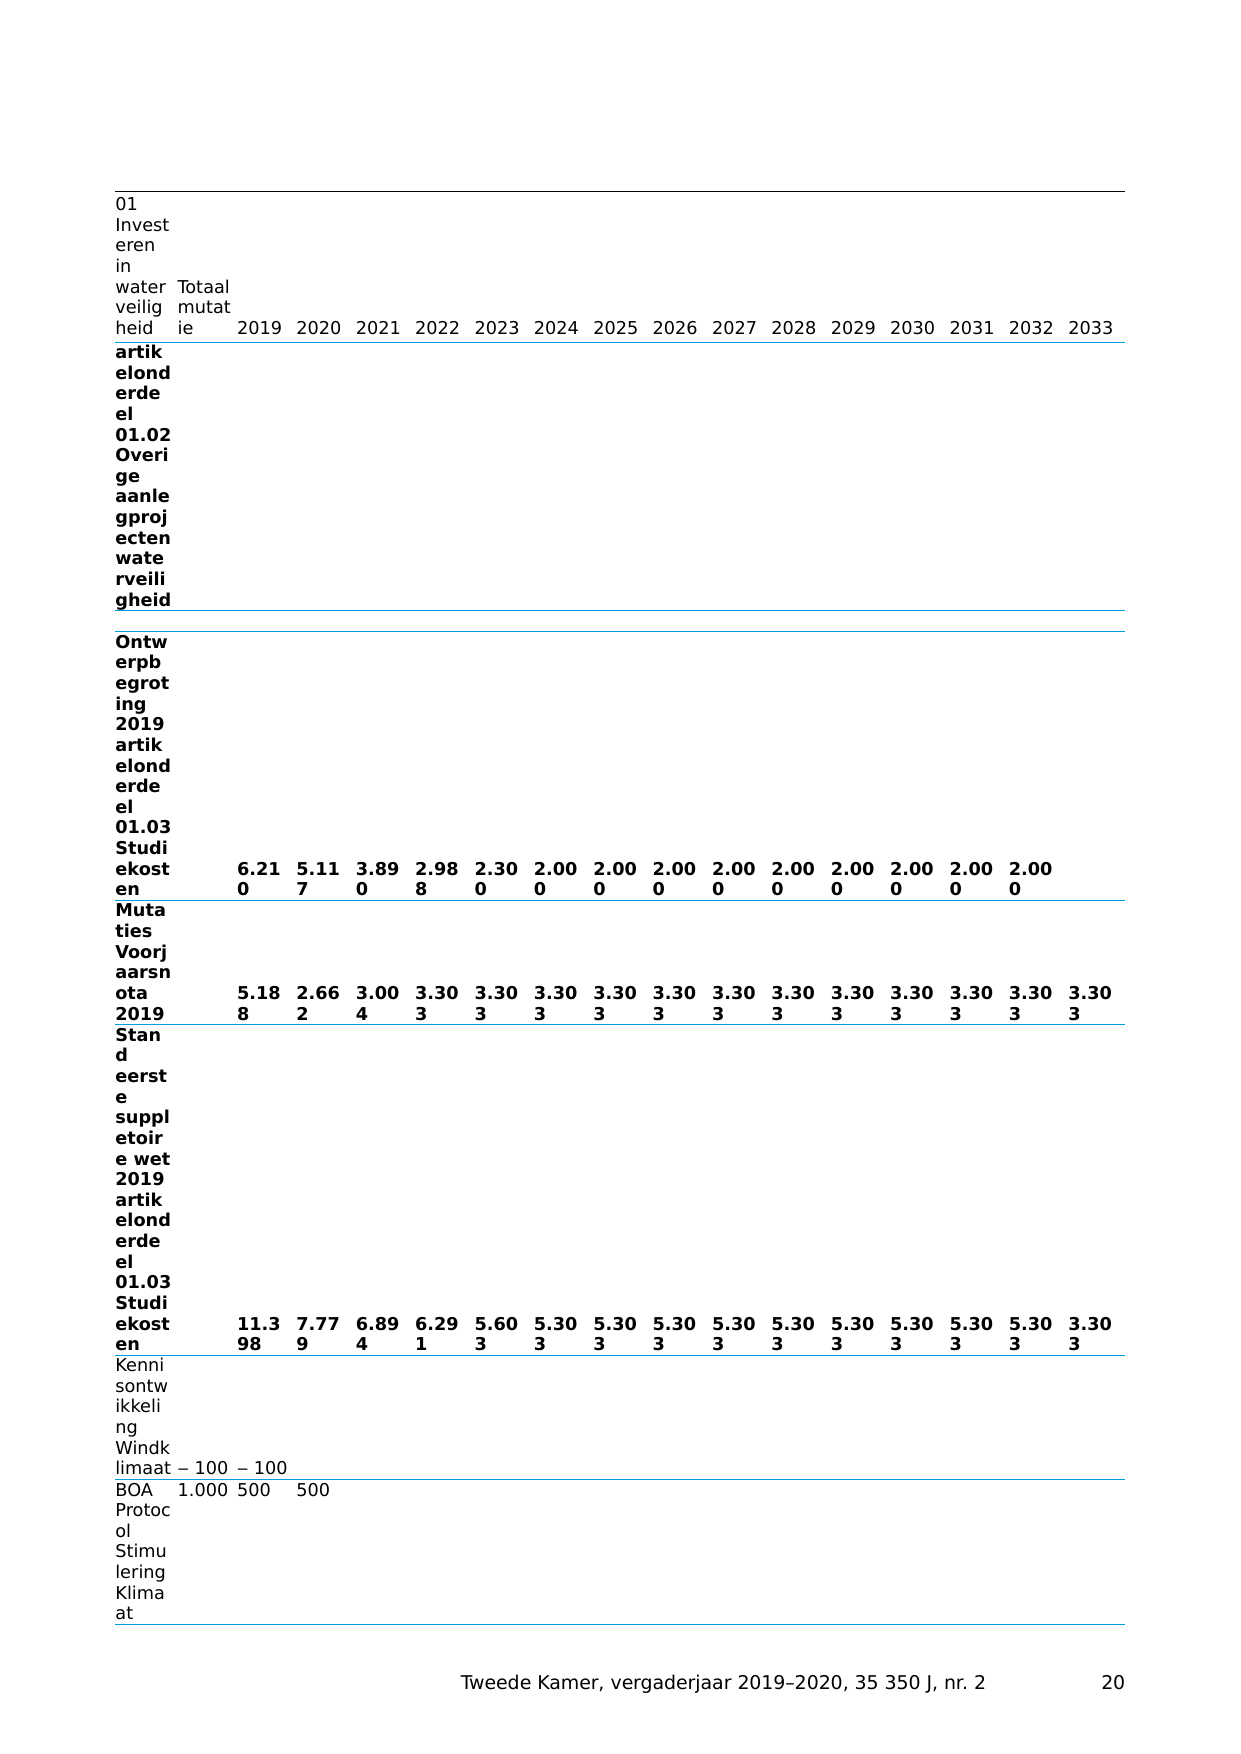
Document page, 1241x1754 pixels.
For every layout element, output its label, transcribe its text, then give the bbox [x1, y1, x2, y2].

table_cell 2.000 [531, 632, 590, 900]
table_cell [531, 343, 590, 610]
table_header 2019 [234, 192, 293, 341]
table_cell 3.303 [590, 901, 649, 1024]
table_header 2026 [650, 192, 709, 341]
table_cell 3.303 [531, 901, 590, 1024]
table_cell [590, 611, 649, 631]
table_cell [828, 611, 887, 631]
table_cell Mutaties Voorjaarsnota 2019 [115, 901, 174, 1024]
table_cell 3.303 [650, 901, 709, 1024]
table_cell [828, 343, 887, 610]
table_cell 5.303 [768, 1025, 828, 1355]
table_cell [293, 611, 353, 631]
table_cell Stand eerste suppletoire wet 2019 artikelonderdeel 01.03 Studiekosten [115, 1025, 174, 1355]
table_cell ‒ 100 [234, 1356, 293, 1479]
table_cell [590, 1480, 649, 1624]
table_cell [1065, 611, 1125, 631]
table_cell [768, 1356, 828, 1479]
table_cell [175, 632, 234, 900]
table_cell [828, 1480, 887, 1624]
table_cell 2.000 [650, 632, 709, 900]
table_cell [887, 343, 946, 610]
table_cell [353, 611, 412, 631]
table_cell [353, 1480, 412, 1624]
table_cell 3.303 [471, 901, 531, 1024]
table_cell 3.890 [353, 632, 412, 900]
table_header 2021 [353, 192, 412, 341]
table_cell [887, 1356, 946, 1479]
table_cell 2.000 [828, 632, 887, 900]
table_cell [175, 1025, 234, 1355]
table_cell [175, 611, 234, 631]
table_cell [650, 343, 709, 610]
table_cell 500 [293, 1480, 353, 1624]
table_cell [412, 1356, 471, 1479]
table_cell 3.303 [1065, 1025, 1125, 1355]
table_cell 2.300 [471, 632, 531, 900]
table_cell 2.000 [590, 632, 649, 900]
table_cell [946, 343, 1006, 610]
table_cell 5.303 [1006, 1025, 1065, 1355]
table_header 2020 [293, 192, 353, 341]
table_cell 2.000 [709, 632, 768, 900]
table_cell [1065, 343, 1125, 610]
table_cell 7.779 [293, 1025, 353, 1355]
table_cell BOA Protocol Stimulering Klimaat [115, 1480, 174, 1624]
table_cell [650, 611, 709, 631]
table_cell [471, 343, 531, 610]
table_cell 5.303 [946, 1025, 1006, 1355]
table_cell [531, 1356, 590, 1479]
table_cell [412, 343, 471, 610]
table_cell [353, 343, 412, 610]
table_cell 2.000 [887, 632, 946, 900]
table_cell [768, 1480, 828, 1624]
table_cell 5.303 [531, 1025, 590, 1355]
table_cell 3.303 [412, 901, 471, 1024]
table_cell [709, 611, 768, 631]
table_cell 5.117 [293, 632, 353, 900]
table_cell [471, 1356, 531, 1479]
table_cell 1.000 [175, 1480, 234, 1624]
table_cell 3.303 [1006, 901, 1065, 1024]
table_cell 3.303 [768, 901, 828, 1024]
table_cell 5.188 [234, 901, 293, 1024]
table_cell 500 [234, 1480, 293, 1624]
table_cell 5.603 [471, 1025, 531, 1355]
table_cell 5.303 [590, 1025, 649, 1355]
table_cell ‒ 100 [175, 1356, 234, 1479]
table_cell [531, 1480, 590, 1624]
table_cell [650, 1480, 709, 1624]
table_cell [1006, 611, 1065, 631]
table_cell [1065, 1356, 1125, 1479]
table_cell [175, 343, 234, 610]
table_header 2022 [412, 192, 471, 341]
table_cell [590, 1356, 649, 1479]
table_header 2028 [768, 192, 828, 341]
table_cell Kennisontwikkeling Windklimaat [115, 1356, 174, 1479]
table_cell [1006, 343, 1065, 610]
table_cell Ontwerpbegroting 2019 artikelonderdeel 01.03 Studiekosten [115, 632, 174, 900]
table_cell 3.303 [887, 901, 946, 1024]
table_cell 3.303 [828, 901, 887, 1024]
table_cell 3.303 [1065, 901, 1125, 1024]
table_cell [412, 1480, 471, 1624]
table_cell 3.303 [946, 901, 1006, 1024]
table_cell 2.988 [412, 632, 471, 900]
table_cell [828, 1356, 887, 1479]
table_cell [768, 343, 828, 610]
table_header 2031 [946, 192, 1006, 341]
table_cell [1065, 632, 1125, 900]
table_cell [353, 1356, 412, 1479]
table_cell 5.303 [709, 1025, 768, 1355]
table_cell 6.210 [234, 632, 293, 900]
table_cell [709, 343, 768, 610]
table_cell [412, 611, 471, 631]
table_cell [946, 611, 1006, 631]
table_cell [293, 343, 353, 610]
table_cell [471, 611, 531, 631]
table_cell [293, 1356, 353, 1479]
table_cell 2.000 [1006, 632, 1065, 900]
table_cell [1006, 1356, 1065, 1479]
table_cell [887, 1480, 946, 1624]
table_cell [175, 901, 234, 1024]
table_cell [946, 1480, 1006, 1624]
table_cell [531, 611, 590, 631]
table_cell 5.303 [887, 1025, 946, 1355]
table_cell [234, 343, 293, 610]
table_cell 3.004 [353, 901, 412, 1024]
table_cell [1065, 1480, 1125, 1624]
table_cell 5.303 [650, 1025, 709, 1355]
table_header Totaal mutatie [175, 192, 234, 341]
table_header 01 Investeren in waterveiligheid [115, 192, 174, 341]
table_header 2033 [1065, 192, 1125, 341]
table_header 2027 [709, 192, 768, 341]
table_cell artikelonderdeel 01.02 Overige aanlegprojecten waterveiligheid [115, 343, 174, 610]
table_cell 11.398 [234, 1025, 293, 1355]
table_header 2025 [590, 192, 649, 341]
table_cell [768, 611, 828, 631]
table_cell [471, 1480, 531, 1624]
table_cell [650, 1356, 709, 1479]
table_header 2023 [471, 192, 531, 341]
table_header 2032 [1006, 192, 1065, 341]
table_cell 6.291 [412, 1025, 471, 1355]
table_cell 3.303 [709, 901, 768, 1024]
table_cell [946, 1356, 1006, 1479]
table_cell [1006, 1480, 1065, 1624]
table_cell 2.662 [293, 901, 353, 1024]
table_cell 6.894 [353, 1025, 412, 1355]
table_cell 5.303 [828, 1025, 887, 1355]
table_cell [709, 1356, 768, 1479]
table_cell 2.000 [768, 632, 828, 900]
table_header 2024 [531, 192, 590, 341]
table_cell 2.000 [946, 632, 1006, 900]
table_cell [709, 1480, 768, 1624]
table_cell [887, 611, 946, 631]
table_cell [590, 343, 649, 610]
table_header 2030 [887, 192, 946, 341]
table_header 2029 [828, 192, 887, 341]
table_cell [115, 611, 174, 631]
table_cell [234, 611, 293, 631]
